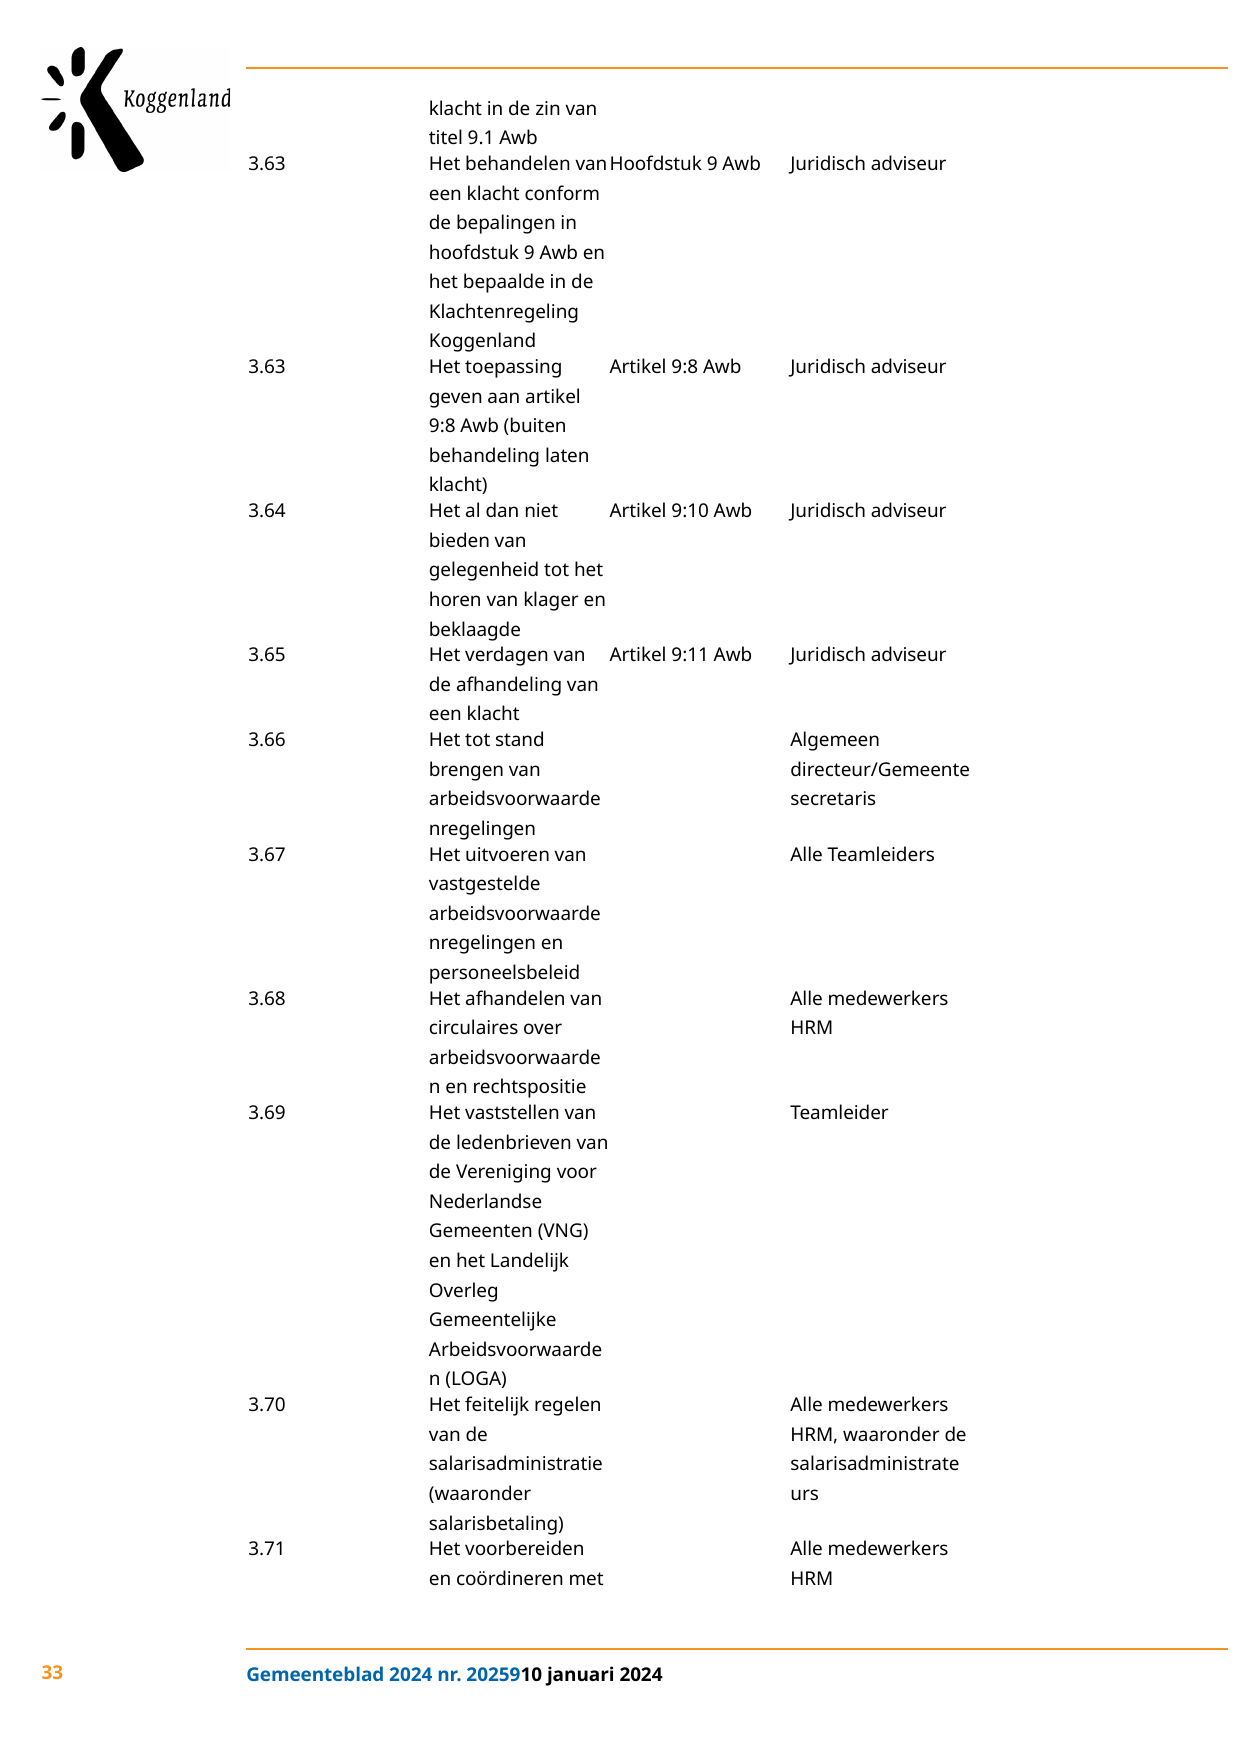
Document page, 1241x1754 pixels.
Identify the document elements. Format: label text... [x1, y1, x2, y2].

table_cell 3.66 [248, 726, 429, 841]
table_cell Het feitelijk regelen van de salarisadministratie (waaronder salarisbetaling) [429, 1391, 609, 1535]
table_cell 3.71 [248, 1535, 429, 1591]
table_cell [971, 95, 1152, 150]
table_cell [971, 841, 1152, 985]
table_cell [609, 1391, 790, 1535]
table_cell [609, 841, 790, 985]
table_cell Algemeen directeur/Gemeentesecretaris [790, 726, 971, 841]
table_cell Juridisch adviseur [790, 641, 971, 726]
table_cell Juridisch adviseur [790, 498, 971, 641]
table_cell 3.68 [248, 985, 429, 1099]
table_cell [248, 95, 429, 150]
table_cell [971, 1391, 1152, 1535]
table_cell Het al dan niet bieden van gelegenheid tot het horen van klager en beklaagde [429, 498, 609, 641]
table_cell [971, 726, 1152, 841]
table_cell Het voorbereiden en coördineren met [429, 1535, 609, 1591]
table_cell Juridisch adviseur [790, 150, 971, 353]
table_cell [609, 95, 790, 150]
table_cell [971, 353, 1152, 497]
table_cell Het behandelen van een klacht conform de bepalingen in hoofdstuk 9 Awb en het bepaalde in de Klachtenregeling Koggenland [429, 150, 609, 353]
table_cell Het afhandelen van circulaires over arbeidsvoorwaarden en rechtspositie [429, 985, 609, 1099]
table_cell 3.70 [248, 1391, 429, 1535]
table_cell 3.67 [248, 841, 429, 985]
table_cell [790, 95, 971, 150]
table_cell [971, 1535, 1152, 1591]
table_cell Teamleider [790, 1099, 971, 1391]
table_cell Juridisch adviseur [790, 353, 971, 497]
table_cell Het verdagen van de afhandeling van een klacht [429, 641, 609, 726]
table_cell Artikel 9:10 Awb [609, 498, 790, 641]
table_cell Alle medewerkers HRM [790, 985, 971, 1099]
table_cell [609, 985, 790, 1099]
table_cell 3.69 [248, 1099, 429, 1391]
table_cell 3.63 [248, 353, 429, 497]
table_cell Artikel 9:8 Awb [609, 353, 790, 497]
table_cell [971, 1099, 1152, 1391]
table_cell Het uitvoeren van vastgestelde arbeidsvoorwaardenregelingen en personeelsbeleid [429, 841, 609, 985]
table_cell [971, 985, 1152, 1099]
table_cell Het tot stand brengen van arbeidsvoorwaardenregelingen [429, 726, 609, 841]
table_cell 3.63 [248, 150, 429, 353]
table_cell klacht in de zin van titel 9.1 Awb [429, 95, 609, 150]
table_cell [971, 150, 1152, 353]
table_cell Hoofdstuk 9 Awb [609, 150, 790, 353]
table_cell Alle Teamleiders [790, 841, 971, 985]
table_cell 3.65 [248, 641, 429, 726]
table_cell [609, 1099, 790, 1391]
table_cell Alle medewerkers HRM, waaronder de salarisadministrateurs [790, 1391, 971, 1535]
table_cell Het toepassing geven aan artikel 9:8 Awb (buiten behandeling laten klacht) [429, 353, 609, 497]
table_cell [971, 641, 1152, 726]
table_cell [609, 726, 790, 841]
picture [41, 47, 231, 172]
table_cell Het vaststellen van de ledenbrieven van de Vereniging voor Nederlandse Gemeenten (VNG) en het Landelijk Overleg Gemeentelijke Arbeidsvoorwaarden (LOGA) [429, 1099, 609, 1391]
table_cell 3.64 [248, 498, 429, 641]
table_cell [971, 498, 1152, 641]
table_cell Artikel 9:11 Awb [609, 641, 790, 726]
table_cell Alle medewerkers HRM [790, 1535, 971, 1591]
table_cell [609, 1535, 790, 1591]
